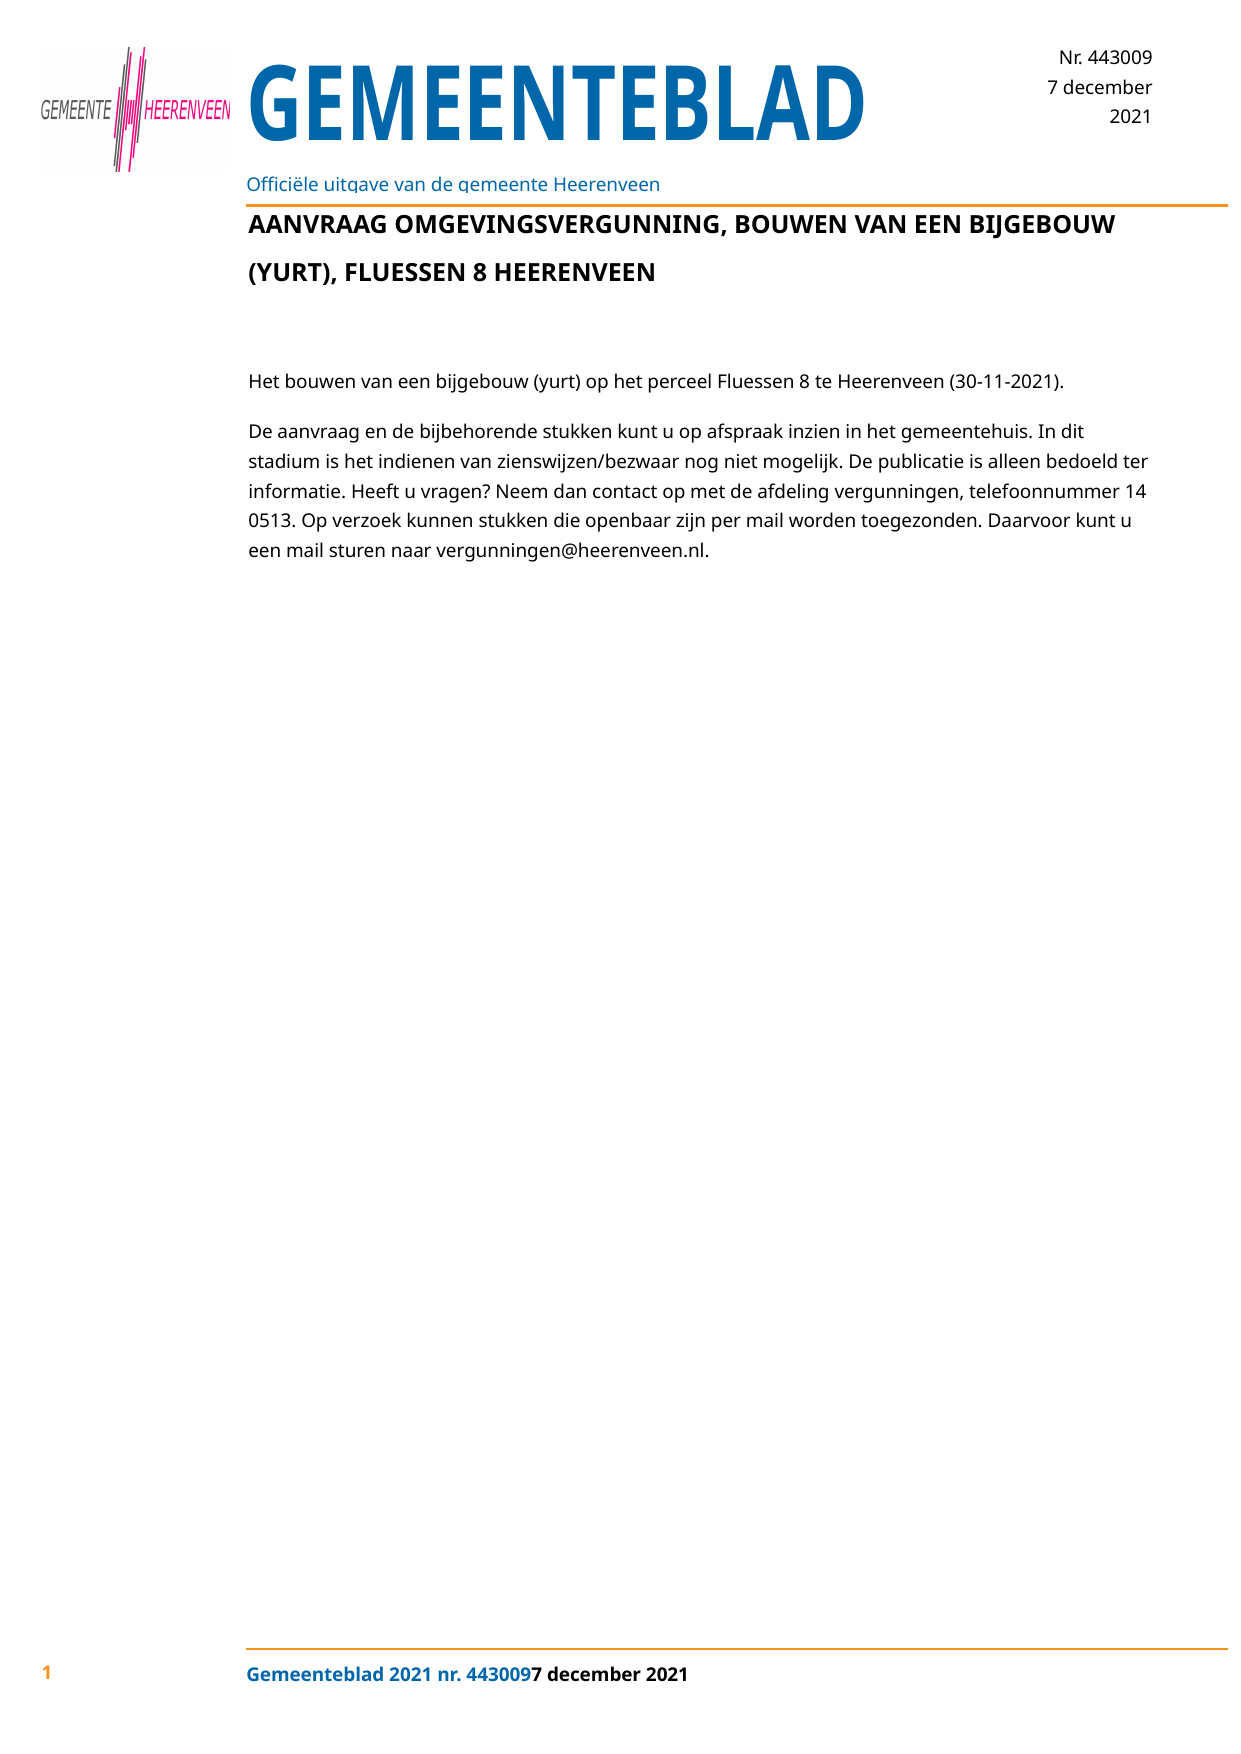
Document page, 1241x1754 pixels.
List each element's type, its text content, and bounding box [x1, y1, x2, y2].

picture [41, 47, 231, 172]
text AANVRAAG OMGEVINGSVERGUNNING, BOUWEN VAN EEN BIJGEBOUW (YURT), FLUESSEN 8 HEERENVEEN [248, 207, 1152, 288]
text De aanvraag en de bijbehorende stukken kunt u op afspraak inzien in het gemeentehuis. In dit stadium is het indienen van zienswijzen/bezwaar nog niet mogelijk. De publicatie is alleen bedoeld ter informatie. Heeft u vragen? Neem dan contact op met de afdeling vergunningen, telefoonnummer 14 0513. Op verzoek kunnen stukken die openbaar zijn per mail worden toegezonden. Daarvoor kunt u een mail sturen naar vergunningen@heerenveen.nl. [248, 419, 1152, 563]
text Het bouwen van een bijgebouw (yurt) op het perceel Fluessen 8 te Heerenveen (30-11-2021). [248, 368, 1152, 394]
